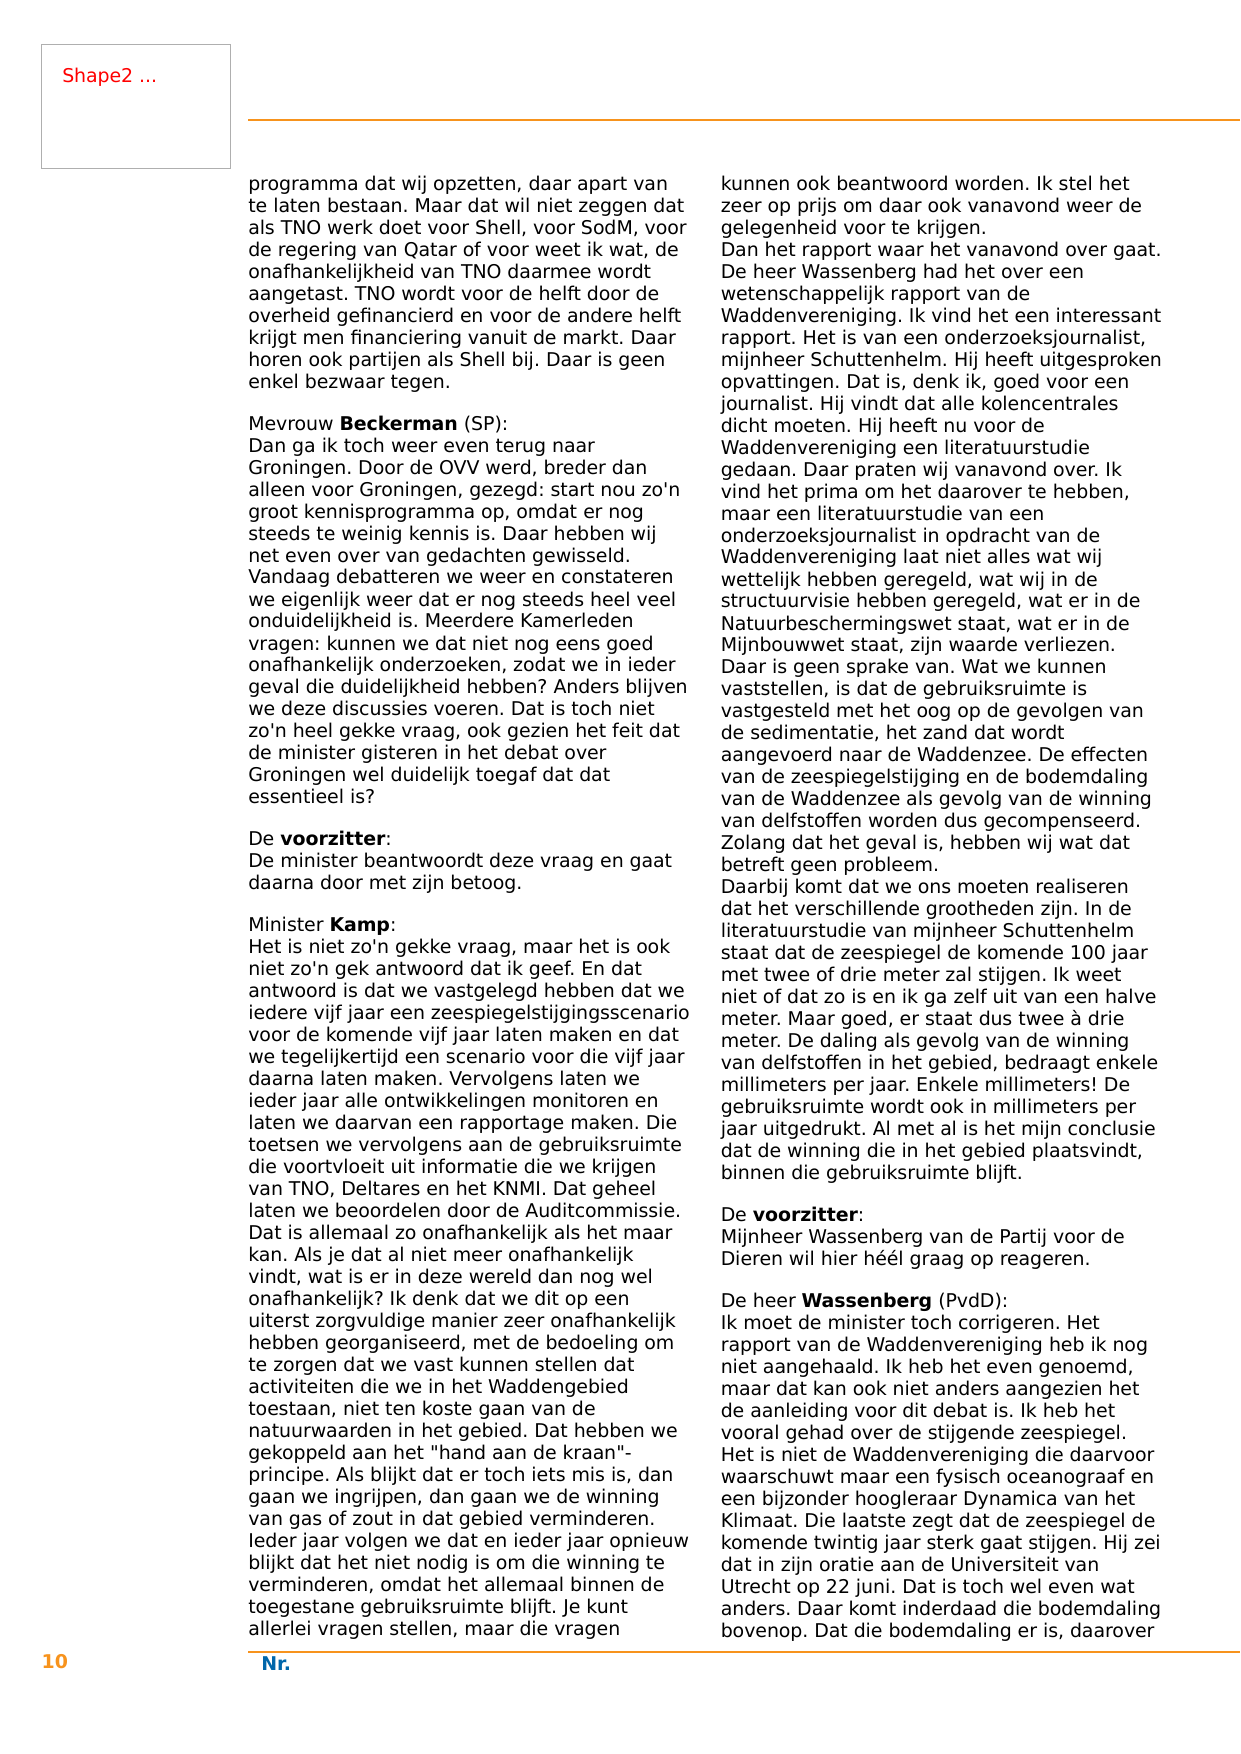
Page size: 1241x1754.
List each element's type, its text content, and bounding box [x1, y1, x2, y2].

text Minister Kamp: [248, 914, 691, 936]
text programma dat wij opzetten, daar apart van te laten bestaan. Maar dat wil niet zeggen dat als TNO werk doet voor Shell, voor SodM, voor de regering van Qatar of voor weet ik wat, de onafhankelijkheid van TNO daarmee wordt aangetast. TNO wordt voor de helft door de overheid gefinancierd en voor de andere helft krijgt men financiering vanuit de markt. Daar horen ook partijen als Shell bij. Daar is geen enkel bezwaar tegen. [248, 173, 691, 393]
text Dan het rapport waar het vanavond over gaat. De heer Wassenberg had het over een wetenschappelijk rapport van de Waddenvereniging. Ik vind het een interessant rapport. Het is van een onderzoeksjournalist, mijnheer Schuttenhelm. Hij heeft uitgesproken opvattingen. Dat is, denk ik, goed voor een journalist. Hij vindt dat alle kolencentrales dicht moeten. Hij heeft nu voor de Waddenvereniging een literatuurstudie gedaan. Daar praten wij vanavond over. Ik vind het prima om het daarover te hebben, maar een literatuurstudie van een onderzoeksjournalist in opdracht van de Waddenvereniging laat niet alles wat wij wettelijk hebben geregeld, wat wij in de structuurvisie hebben geregeld, wat er in de Natuurbeschermingswet staat, wat er in de Mijnbouwwet staat, zijn waarde verliezen. Daar is geen sprake van. Wat we kunnen vaststellen, is dat de gebruiksruimte is vastgesteld met het oog op de gevolgen van de sedimentatie, het zand dat wordt aangevoerd naar de Waddenzee. De effecten van de zeespiegelstijging en de bodemdaling van de Waddenzee als gevolg van de winning van delfstoffen worden dus gecompenseerd. Zolang dat het geval is, hebben wij wat dat betreft geen probleem. [721, 239, 1163, 876]
text De voorzitter: [248, 828, 691, 850]
text De minister beantwoordt deze vraag en gaat daarna door met zijn betoog. [248, 850, 691, 894]
text Ik moet de minister toch corrigeren. Het rapport van de Waddenvereniging heb ik nog niet aangehaald. Ik heb het even genoemd, maar dat kan ook niet anders aangezien het de aanleiding voor dit debat is. Ik heb het vooral gehad over de stijgende zeespiegel. Het is niet de Waddenvereniging die daarvoor waarschuwt maar een fysisch oceanograaf en een bijzonder hoogleraar Dynamica van het Klimaat. Die laatste zegt dat de zeespiegel de komende twintig jaar sterk gaat stijgen. Hij zei dat in zijn oratie aan de Universiteit van Utrecht op 22 juni. Dat is toch wel even wat anders. Daar komt inderdaad die bodemdaling bovenop. Dat die bodemdaling er is, daarover [721, 1312, 1163, 1641]
text kunnen ook beantwoord worden. Ik stel het zeer op prijs om daar ook vanavond weer de gelegenheid voor te krijgen. [721, 173, 1163, 239]
text Dan ga ik toch weer even terug naar Groningen. Door de OVV werd, breder dan alleen voor Groningen, gezegd: start nou zo'n groot kennisprogramma op, omdat er nog steeds te weinig kennis is. Daar hebben wij net even over van gedachten gewisseld. Vandaag debatteren we weer en constateren we eigenlijk weer dat er nog steeds heel veel onduidelijkheid is. Meerdere Kamerleden vragen: kunnen we dat niet nog eens goed onafhankelijk onderzoeken, zodat we in ieder geval die duidelijkheid hebben? Anders blijven we deze discussies voeren. Dat is toch niet zo'n heel gekke vraag, ook gezien het feit dat de minister gisteren in het debat over Groningen wel duidelijk toegaf dat dat essentieel is? [248, 434, 691, 808]
text De heer Wassenberg (PvdD): [721, 1290, 1163, 1312]
text Mevrouw Beckerman (SP): [248, 413, 691, 434]
text Het is niet zo'n gekke vraag, maar het is ook niet zo'n gek antwoord dat ik geef. En dat antwoord is dat we vastgelegd hebben dat we iedere vijf jaar een zeespiegelstijgingsscenario voor de komende vijf jaar laten maken en dat we tegelijkertijd een scenario voor die vijf jaar daarna laten maken. Vervolgens laten we ieder jaar alle ontwikkelingen monitoren en laten we daarvan een rapportage maken. Die toetsen we vervolgens aan de gebruiksruimte die voortvloeit uit informatie die we krijgen van TNO, Deltares en het KNMI. Dat geheel laten we beoordelen door de Auditcommissie. Dat is allemaal zo onafhankelijk als het maar kan. Als je dat al niet meer onafhankelijk vindt, wat is er in deze wereld dan nog wel onafhankelijk? Ik denk dat we dit op een uiterst zorgvuldige manier zeer onafhankelijk hebben georganiseerd, met de bedoeling om te zorgen dat we vast kunnen stellen dat activiteiten die we in het Waddengebied toestaan, niet ten koste gaan van de natuurwaarden in het gebied. Dat hebben we gekoppeld aan het "hand aan de kraan"-principe. Als blijkt dat er toch iets mis is, dan gaan we ingrijpen, dan gaan we de winning van gas of zout in dat gebied verminderen. Ieder jaar volgen we dat en ieder jaar opnieuw blijkt dat het niet nodig is om die winning te verminderen, omdat het allemaal binnen de toegestane gebruiksruimte blijft. Je kunt allerlei vragen stellen, maar die vragen [248, 936, 691, 1639]
text Daarbij komt dat we ons moeten realiseren dat het verschillende grootheden zijn. In de literatuurstudie van mijnheer Schuttenhelm staat dat de zeespiegel de komende 100 jaar met twee of drie meter zal stijgen. Ik weet niet of dat zo is en ik ga zelf uit van een halve meter. Maar goed, er staat dus twee à drie meter. De daling als gevolg van de winning van delfstoffen in het gebied, bedraagt enkele millimeters per jaar. Enkele millimeters! De gebruiksruimte wordt ook in millimeters per jaar uitgedrukt. Al met al is het mijn conclusie dat de winning die in het gebied plaatsvindt, binnen die gebruiksruimte blijft. [721, 876, 1163, 1184]
text De voorzitter: [721, 1204, 1163, 1226]
text Mijnheer Wassenberg van de Partij voor de Dieren wil hier héél graag op reageren. [721, 1226, 1163, 1270]
